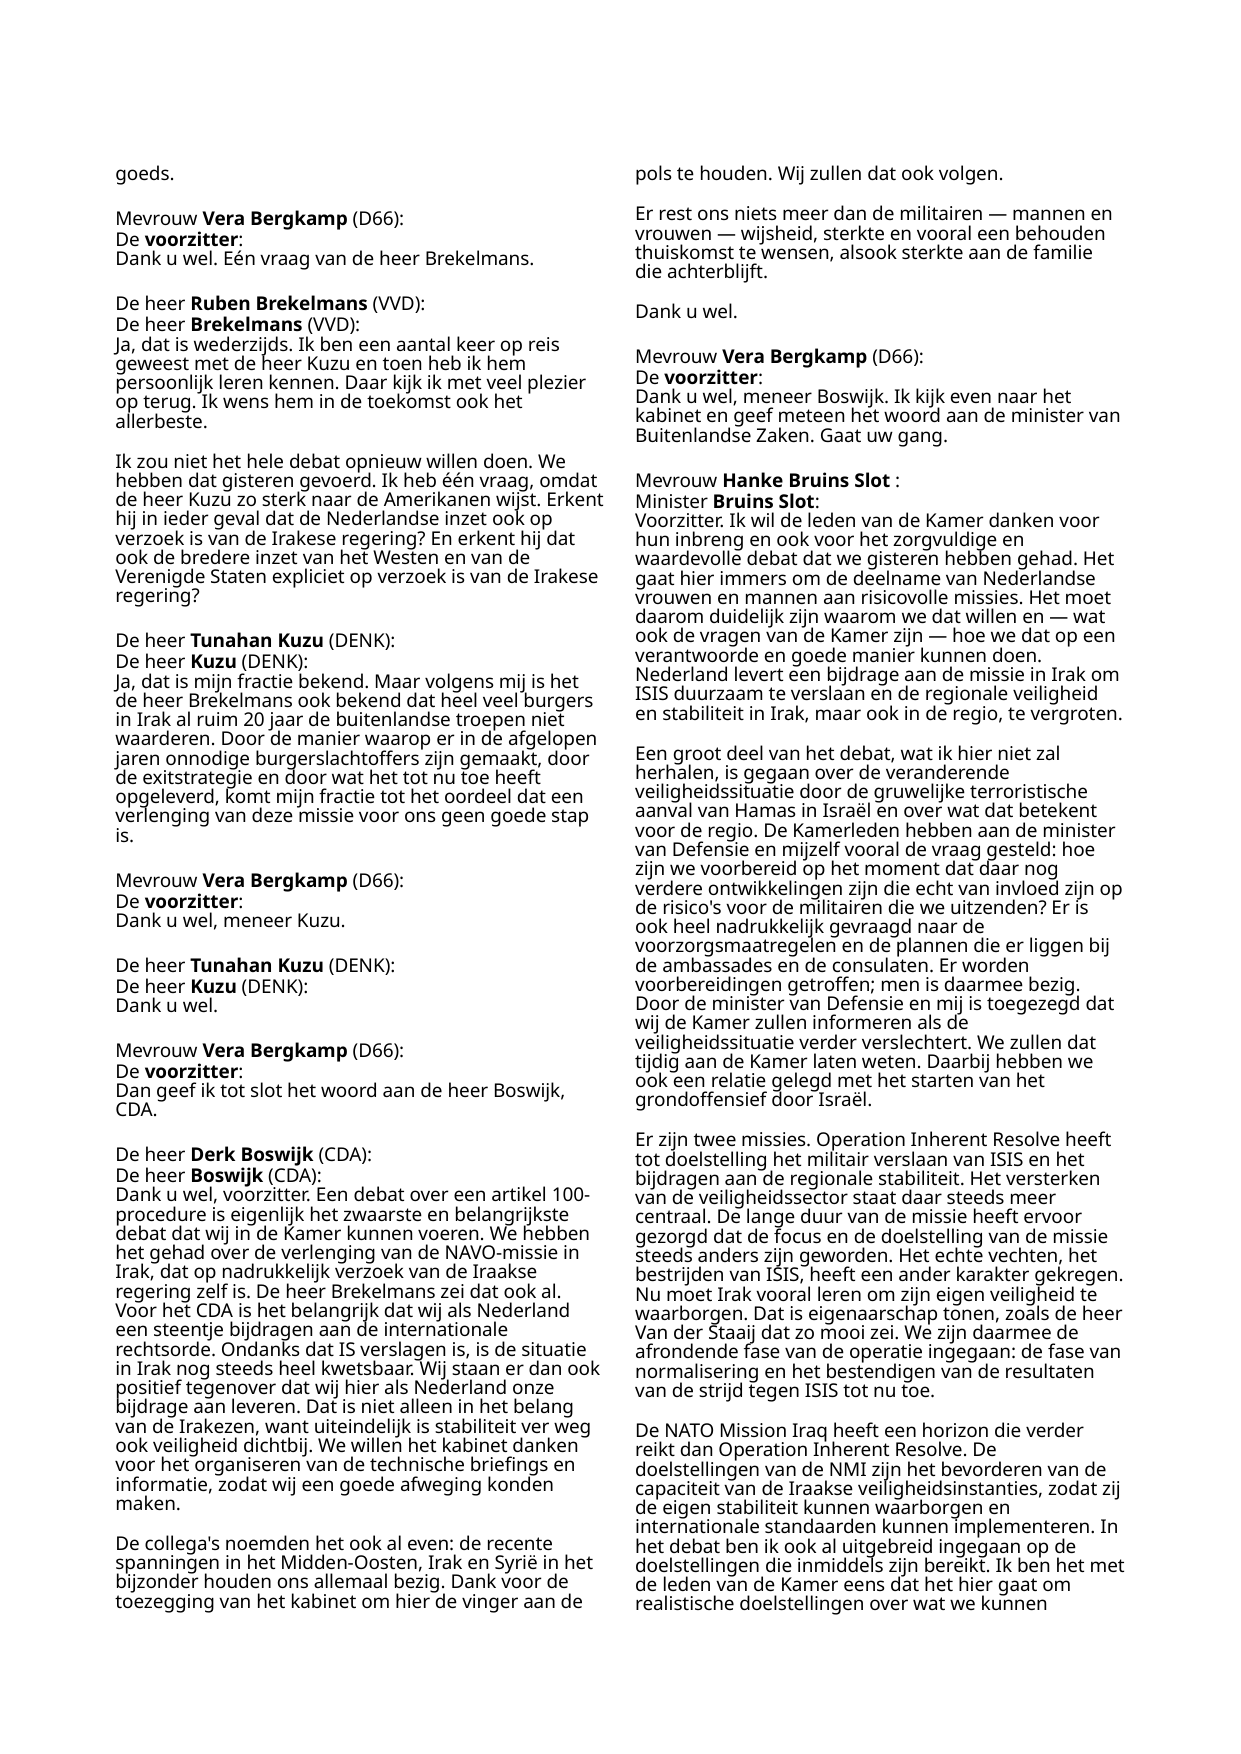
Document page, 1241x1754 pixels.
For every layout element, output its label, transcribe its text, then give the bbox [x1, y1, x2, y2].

text pols te houden. Wij zullen dat ook volgen. [635, 165, 1125, 184]
text Dank u wel, meneer Boswijk. Ik kijk even naar het kabinet en geef meteen het woord aan de minister van Buitenlandse Zaken. Gaat uw gang. [635, 388, 1125, 446]
text Dank u wel. Eén vraag van de heer Brekelmans. [115, 250, 605, 270]
text Mevrouw Vera Bergkamp (D66): [115, 1037, 605, 1063]
text Voorzitter. Ik wil de leden van de Kamer danken voor hun inbreng en ook voor het zorgvuldige en waardevolle debat dat we gisteren hebben gehad. Het gaat hier immers om de deelname van Nederlandse vrouwen en mannen aan risicovolle missies. Het moet daarom duidelijk zijn waarom we dat willen en — wat ook de vragen van de Kamer zijn — hoe we dat op een verantwoorde en goede manier kunnen doen. Nederland levert een bijdrage aan de missie in Irak om ISIS duurzaam te verslaan en de regionale veiligheid en stabiliteit in Irak, maar ook in de regio, te vergroten. [635, 512, 1125, 724]
text Mevrouw Vera Bergkamp (D66): [115, 867, 605, 893]
text Een groot deel van het debat, wat ik hier niet zal herhalen, is gegaan over de veranderende veiligheidssituatie door de gruwelijke terroristische aanval van Hamas in Israël en over wat dat betekent voor de regio. De Kamerleden hebben aan de minister van Defensie en mijzelf vooral de vraag gesteld: hoe zijn we voorbereid op het moment dat daar nog verdere ontwikkelingen zijn die echt van invloed zijn op de risico's voor de militairen die we uitzenden? Er is ook heel nadrukkelijk gevraagd naar de voorzorgsmaatregelen en de plannen die er liggen bij de ambassades en de consulaten. Er worden voorbereidingen getroffen; men is daarmee bezig. Door de minister van Defensie en mij is toegezegd dat wij de Kamer zullen informeren als de veiligheidssituatie verder verslechtert. We zullen dat tijdig aan de Kamer laten weten. Daarbij hebben we ook een relatie gelegd met het starten van het grondoffensief door Israël. [635, 744, 1125, 1111]
text Mevrouw Vera Bergkamp (D66): [635, 343, 1125, 369]
text De NATO Mission Iraq heeft een horizon die verder reikt dan Operation Inherent Resolve. De doelstellingen van de NMI zijn het bevorderen van de capaciteit van de Iraakse veiligheidsinstanties, zodat zij de eigen stabiliteit kunnen waarborgen en internationale standaarden kunnen implementeren. In het debat ben ik ook al uitgebreid ingegaan op de doelstellingen die inmiddels zijn bereikt. Ik ben het met de leden van de Kamer eens dat het hier gaat om realistische doelstellingen over wat we kunnen [635, 1422, 1125, 1615]
text Dan geef ik tot slot het woord aan de heer Boswijk, CDA. [115, 1082, 605, 1121]
text De voorzitter: [115, 893, 605, 912]
text De heer Brekelmans (VVD): [115, 316, 605, 336]
text De heer Kuzu (DENK): [115, 653, 605, 673]
text De heer Boswijk (CDA): [115, 1167, 605, 1186]
text De collega's noemden het ook al even: de recente spanningen in het Midden-Oosten, Irak en Syrië in het bijzonder houden ons allemaal bezig. Dank voor de toezegging van het kabinet om hier de vinger aan de [115, 1535, 605, 1612]
text Dank u wel. [115, 997, 605, 1016]
text De heer Kuzu (DENK): [115, 978, 605, 997]
text Dank u wel, voorzitter. Een debat over een artikel 100-procedure is eigenlijk het zwaarste en belangrijkste debat dat wij in de Kamer kunnen voeren. We hebben het gehad over de verlenging van de NAVO-missie in Irak, dat op nadrukkelijk verzoek van de Iraakse regering zelf is. De heer Brekelmans zei dat ook al. Voor het CDA is het belangrijk dat wij als Nederland een steentje bijdragen aan de internationale rechtsorde. Ondanks dat IS verslagen is, is de situatie in Irak nog steeds heel kwetsbaar. Wij staan er dan ook positief tegenover dat wij hier als Nederland onze bijdrage aan leveren. Dat is niet alleen in het belang van de Irakezen, want uiteindelijk is stabiliteit ver weg ook veiligheid dichtbij. We willen het kabinet danken voor het organiseren van de technische briefings en informatie, zodat wij een goede afweging konden maken. [115, 1186, 605, 1514]
text De voorzitter: [115, 1063, 605, 1082]
text Ja, dat is wederzijds. Ik ben een aantal keer op reis geweest met de heer Kuzu en toen heb ik hem persoonlijk leren kennen. Daar kijk ik met veel plezier op terug. Ik wens hem in de toekomst ook het allerbeste. [115, 336, 605, 432]
text De heer Ruben Brekelmans (VVD): [115, 291, 605, 316]
text Mevrouw Hanke Bruins Slot : [635, 467, 1125, 493]
text De voorzitter: [115, 231, 605, 250]
text De heer Tunahan Kuzu (DENK): [115, 628, 605, 653]
text Dank u wel. [635, 303, 1125, 322]
text De heer Tunahan Kuzu (DENK): [115, 952, 605, 978]
text Er rest ons niets meer dan de militairen — mannen en vrouwen — wijsheid, sterkte en vooral een behouden thuiskomst te wensen, alsook sterkte aan de familie die achterblijft. [635, 205, 1125, 282]
text Er zijn twee missies. Operation Inherent Resolve heeft tot doelstelling het militair verslaan van ISIS en het bijdragen aan de regionale stabiliteit. Het versterken van de veiligheidssector staat daar steeds meer centraal. De lange duur van de missie heeft ervoor gezorgd dat de focus en de doelstelling van de missie steeds anders zijn geworden. Het echte vechten, het bestrijden van ISIS, heeft een ander karakter gekregen. Nu moet Irak vooral leren om zijn eigen veiligheid te waarborgen. Dat is eigenaarschap tonen, zoals de heer Van der Staaij dat zo mooi zei. We zijn daarmee de afrondende fase van de operatie ingegaan: de fase van normalisering en het bestendigen van de resultaten van de strijd tegen ISIS tot nu toe. [635, 1131, 1125, 1401]
text Mevrouw Vera Bergkamp (D66): [115, 205, 605, 231]
text De heer Derk Boswijk (CDA): [115, 1141, 605, 1167]
text Minister Bruins Slot: [635, 493, 1125, 512]
text Dank u wel, meneer Kuzu. [115, 912, 605, 931]
text goeds. [115, 165, 605, 184]
text Ja, dat is mijn fractie bekend. Maar volgens mij is het de heer Brekelmans ook bekend dat heel veel burgers in Irak al ruim 20 jaar de buitenlandse troepen niet waarderen. Door de manier waarop er in de afgelopen jaren onnodige burgerslachtoffers zijn gemaakt, door de exitstrategie en door wat het tot nu toe heeft opgeleverd, komt mijn fractie tot het oordeel dat een verlenging van deze missie voor ons geen goede stap is. [115, 673, 605, 846]
text De voorzitter: [635, 369, 1125, 388]
text Ik zou niet het hele debat opnieuw willen doen. We hebben dat gisteren gevoerd. Ik heb één vraag, omdat de heer Kuzu zo sterk naar de Amerikanen wijst. Erkent hij in ieder geval dat de Nederlandse inzet ook op verzoek is van de Irakese regering? En erkent hij dat ook de bredere inzet van het Westen en van de Verenigde Staten expliciet op verzoek is van de Irakese regering? [115, 453, 605, 607]
